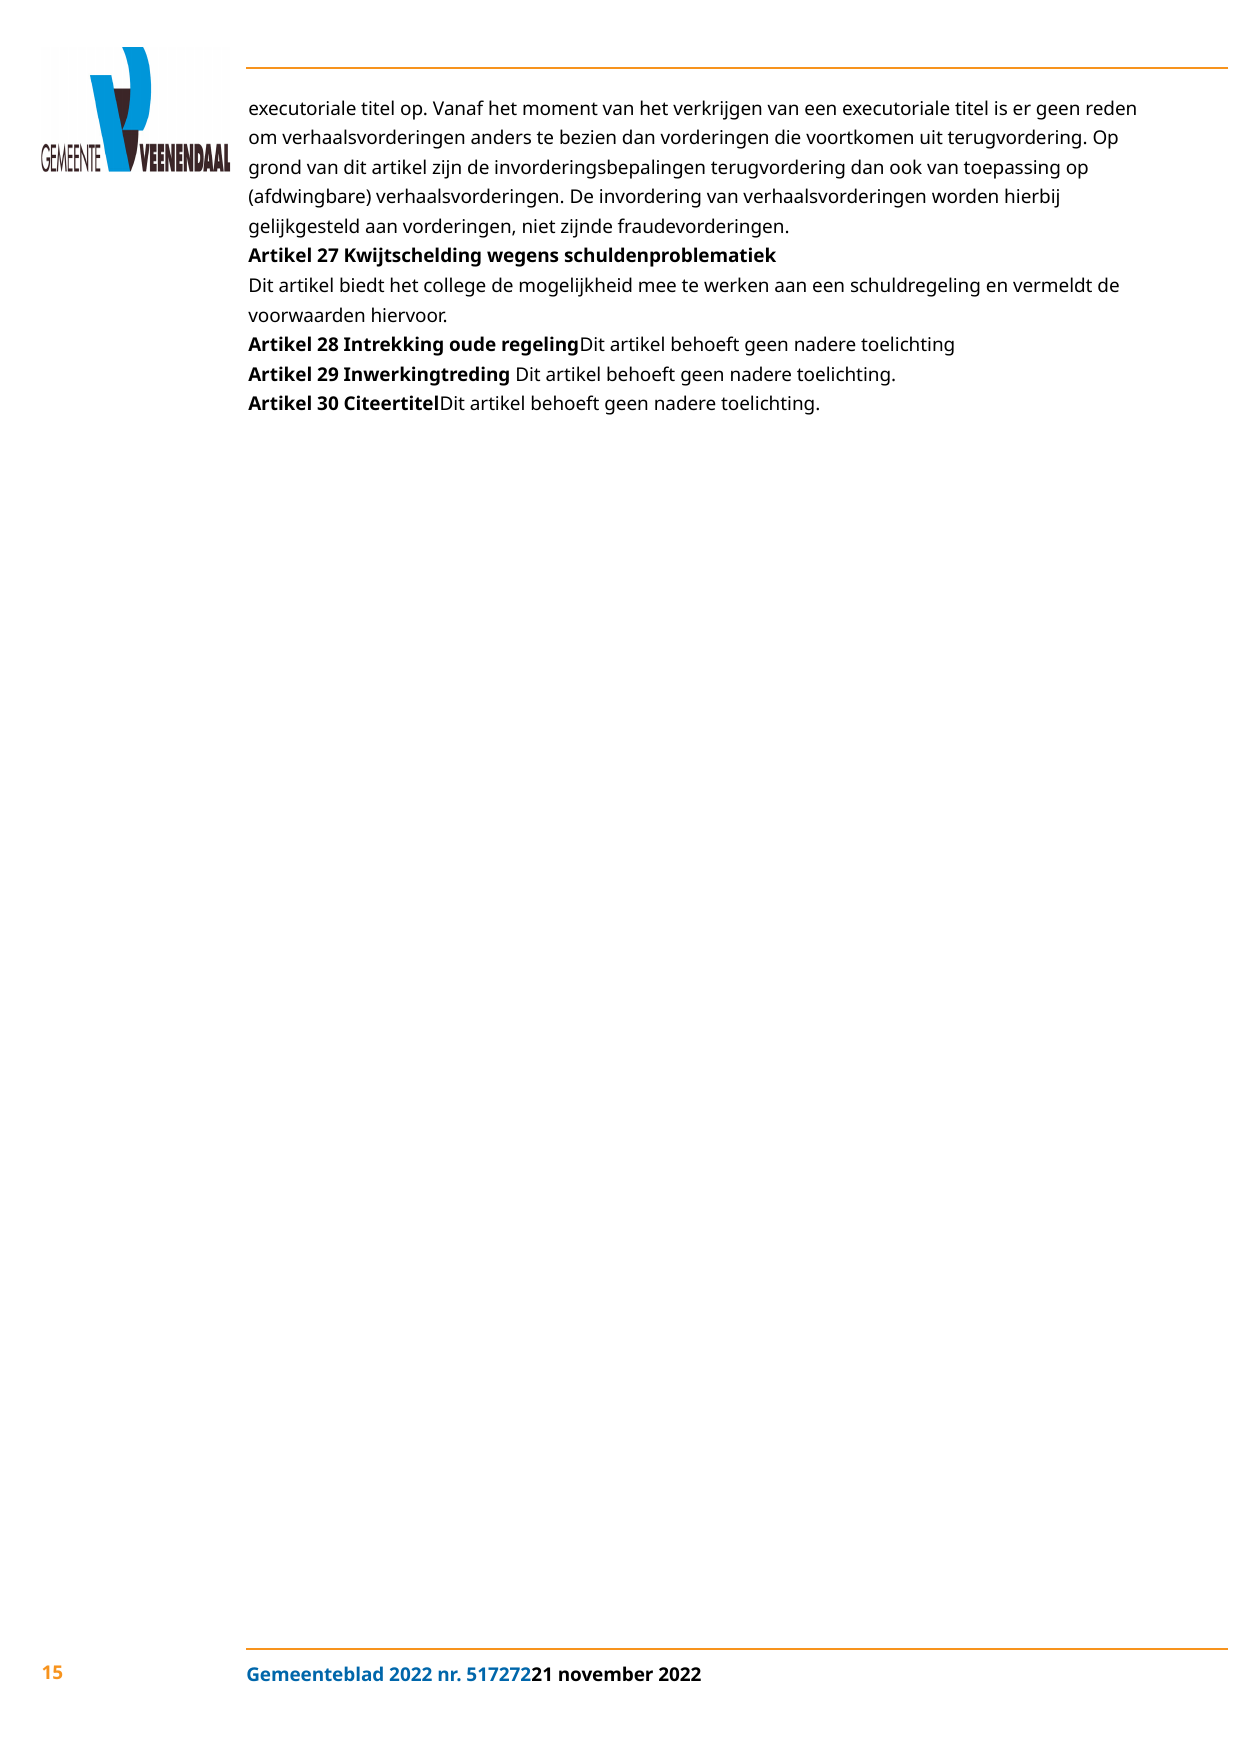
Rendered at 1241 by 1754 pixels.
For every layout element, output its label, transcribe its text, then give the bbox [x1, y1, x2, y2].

picture [123, 47, 231, 172]
text Artikel 28 Intrekking oude regelingDit artikel behoeft geen nadere toelichting [248, 331, 1152, 357]
picture [41, 47, 130, 172]
text Artikel 29 Inwerkingtreding Dit artikel behoeft geen nadere toelichting. [248, 361, 1152, 387]
text executoriale titel op. Vanaf het moment van het verkrijgen van een executoriale titel is er geen reden om verhaalsvorderingen anders te bezien dan vorderingen die voortkomen uit terugvordering. Op grond van dit artikel zijn de invorderingsbepalingen terugvordering dan ook van toepassing op (afdwingbare) verhaalsvorderingen. De invordering van verhaalsvorderingen worden hierbij gelijkgesteld aan vorderingen, niet zijnde fraudevorderingen. [248, 95, 1152, 239]
text Dit artikel biedt het college de mogelijkheid mee te werken aan een schuldregeling en vermeldt de voorwaarden hiervoor. [248, 272, 1152, 328]
text Artikel 30 CiteertitelDit artikel behoeft geen nadere toelichting. [248, 391, 1152, 416]
text Artikel 27 Kwijtschelding wegens schuldenproblematiek [248, 243, 1152, 268]
